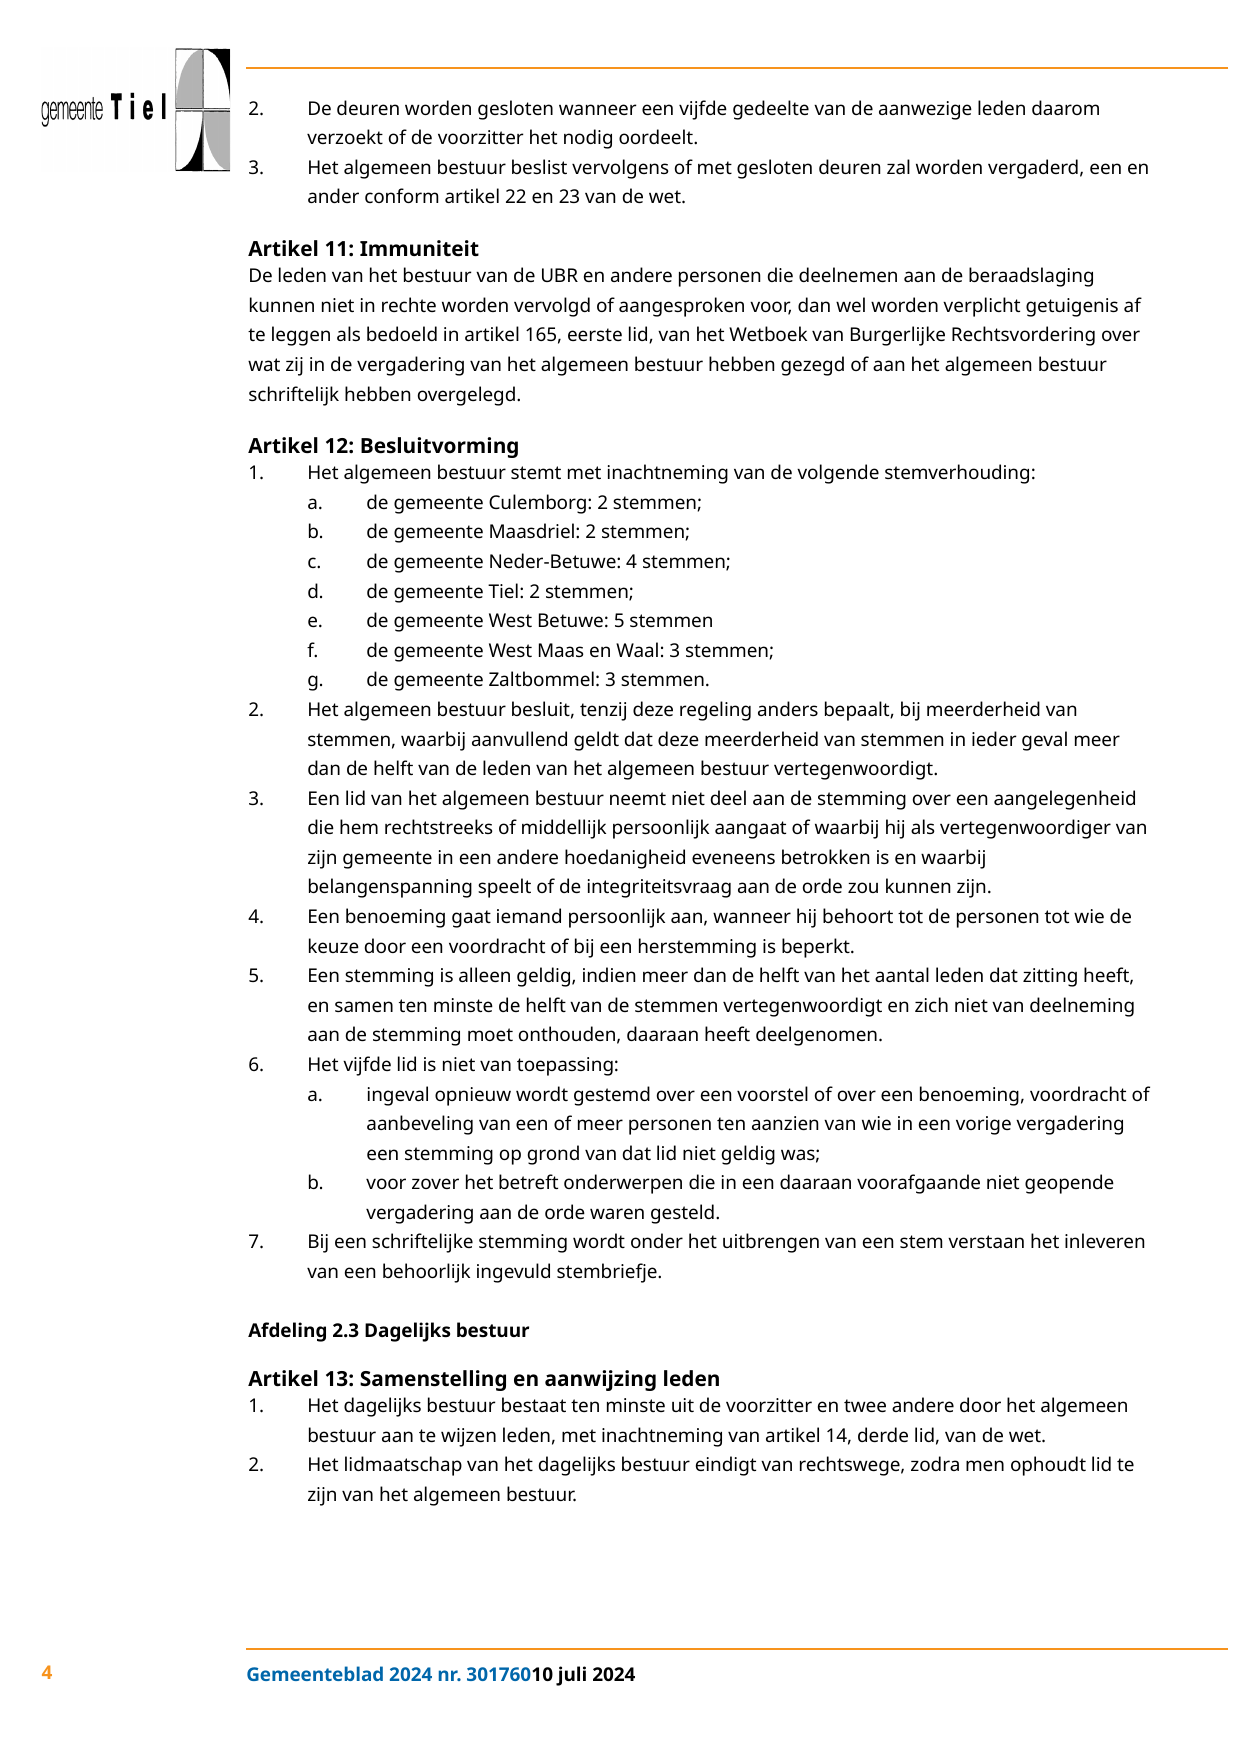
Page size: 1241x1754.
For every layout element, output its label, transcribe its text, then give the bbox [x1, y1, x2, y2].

list Het algemeen bestuur stemt met inachtneming van de volgende stemverhouding: [248, 459, 1152, 485]
list de gemeente Tiel: 2 stemmen; [307, 578, 1152, 604]
list Het vijfde lid is niet van toepassing: [248, 1051, 1152, 1077]
list Bij een schriftelijke stemming wordt onder het uitbrengen van een stem verstaan het inleveren van een behoorlijk ingevuld stembriefje. [248, 1229, 1152, 1284]
text Afdeling 2.3 Dagelijks bestuur [248, 1317, 1152, 1343]
list de gemeente Maasdriel: 2 stemmen; [307, 519, 1152, 544]
list Een stemming is alleen geldig, indien meer dan de helft van het aantal leden dat zitting heeft, en samen ten minste de helft van de stemmen vertegenwoordigt en zich niet van deelneming aan de stemming moet onthouden, daaraan heeft deelgenomen. [248, 962, 1152, 1047]
list de gemeente West Betuwe: 5 stemmen [307, 607, 1152, 633]
list Het dagelijks bestuur bestaat ten minste uit de voorzitter en twee andere door het algemeen bestuur aan te wijzen leden, met inachtneming van artikel 14, derde lid, van de wet. [248, 1392, 1152, 1448]
list de gemeente Culemborg: 2 stemmen; [307, 489, 1152, 515]
list Het lidmaatschap van het dagelijks bestuur eindigt van rechtswege, zodra men ophoudt lid te zijn van het algemeen bestuur. [248, 1452, 1152, 1507]
picture [41, 47, 231, 172]
list de gemeente Neder-Betuwe: 4 stemmen; [307, 548, 1152, 574]
list Een benoeming gaat iemand persoonlijk aan, wanneer hij behoort tot de personen tot wie de keuze door een voordracht of bij een herstemming is beperkt. [248, 903, 1152, 959]
text Artikel 12: Besluitvorming [248, 431, 1152, 459]
list Het algemeen bestuur beslist vervolgens of met gesloten deuren zal worden vergaderd, een en ander conform artikel 22 en 23 van de wet. [248, 154, 1152, 209]
text Artikel 13: Samenstelling en aanwijzing leden [248, 1364, 1152, 1392]
list de gemeente West Maas en Waal: 3 stemmen; [307, 637, 1152, 663]
list Een lid van het algemeen bestuur neemt niet deel aan de stemming over een aangelegenheid die hem rechtstreeks of middellijk persoonlijk aangaat of waarbij hij als vertegenwoordiger van zijn gemeente in een andere hoedanigheid eveneens betrokken is en waarbij belangenspanning speelt of de integriteitsvraag aan de orde zou kunnen zijn. [248, 785, 1152, 899]
text De leden van het bestuur van de UBR en andere personen die deelnemen aan de beraadslaging kunnen niet in rechte worden vervolgd of aangesproken voor, dan wel worden verplicht getuigenis af te leggen als bedoeld in artikel 165, eerste lid, van het Wetboek van Burgerlijke Rechtsvordering over wat zij in de vergadering van het algemeen bestuur hebben gezegd of aan het algemeen bestuur schriftelijk hebben overgelegd. [248, 262, 1152, 406]
list Het algemeen bestuur besluit, tenzij deze regeling anders bepaalt, bij meerderheid van stemmen, waarbij aanvullend geldt dat deze meerderheid van stemmen in ieder geval meer dan de helft van de leden van het algemeen bestuur vertegenwoordigt. [248, 696, 1152, 781]
list ingeval opnieuw wordt gestemd over een voorstel of over een benoeming, voordracht of aanbeveling van een of meer personen ten aanzien van wie in een vorige vergadering een stemming op grond van dat lid niet geldig was; [307, 1081, 1152, 1166]
list De deuren worden gesloten wanneer een vijfde gedeelte van de aanwezige leden daarom verzoekt of de voorzitter het nodig oordeelt. [248, 95, 1152, 150]
list de gemeente Zaltbommel: 3 stemmen. [307, 667, 1152, 692]
list voor zover het betreft onderwerpen die in een daaraan voorafgaande niet geopende vergadering aan de orde waren gesteld. [307, 1169, 1152, 1225]
text Artikel 11: Immuniteit [248, 234, 1152, 262]
